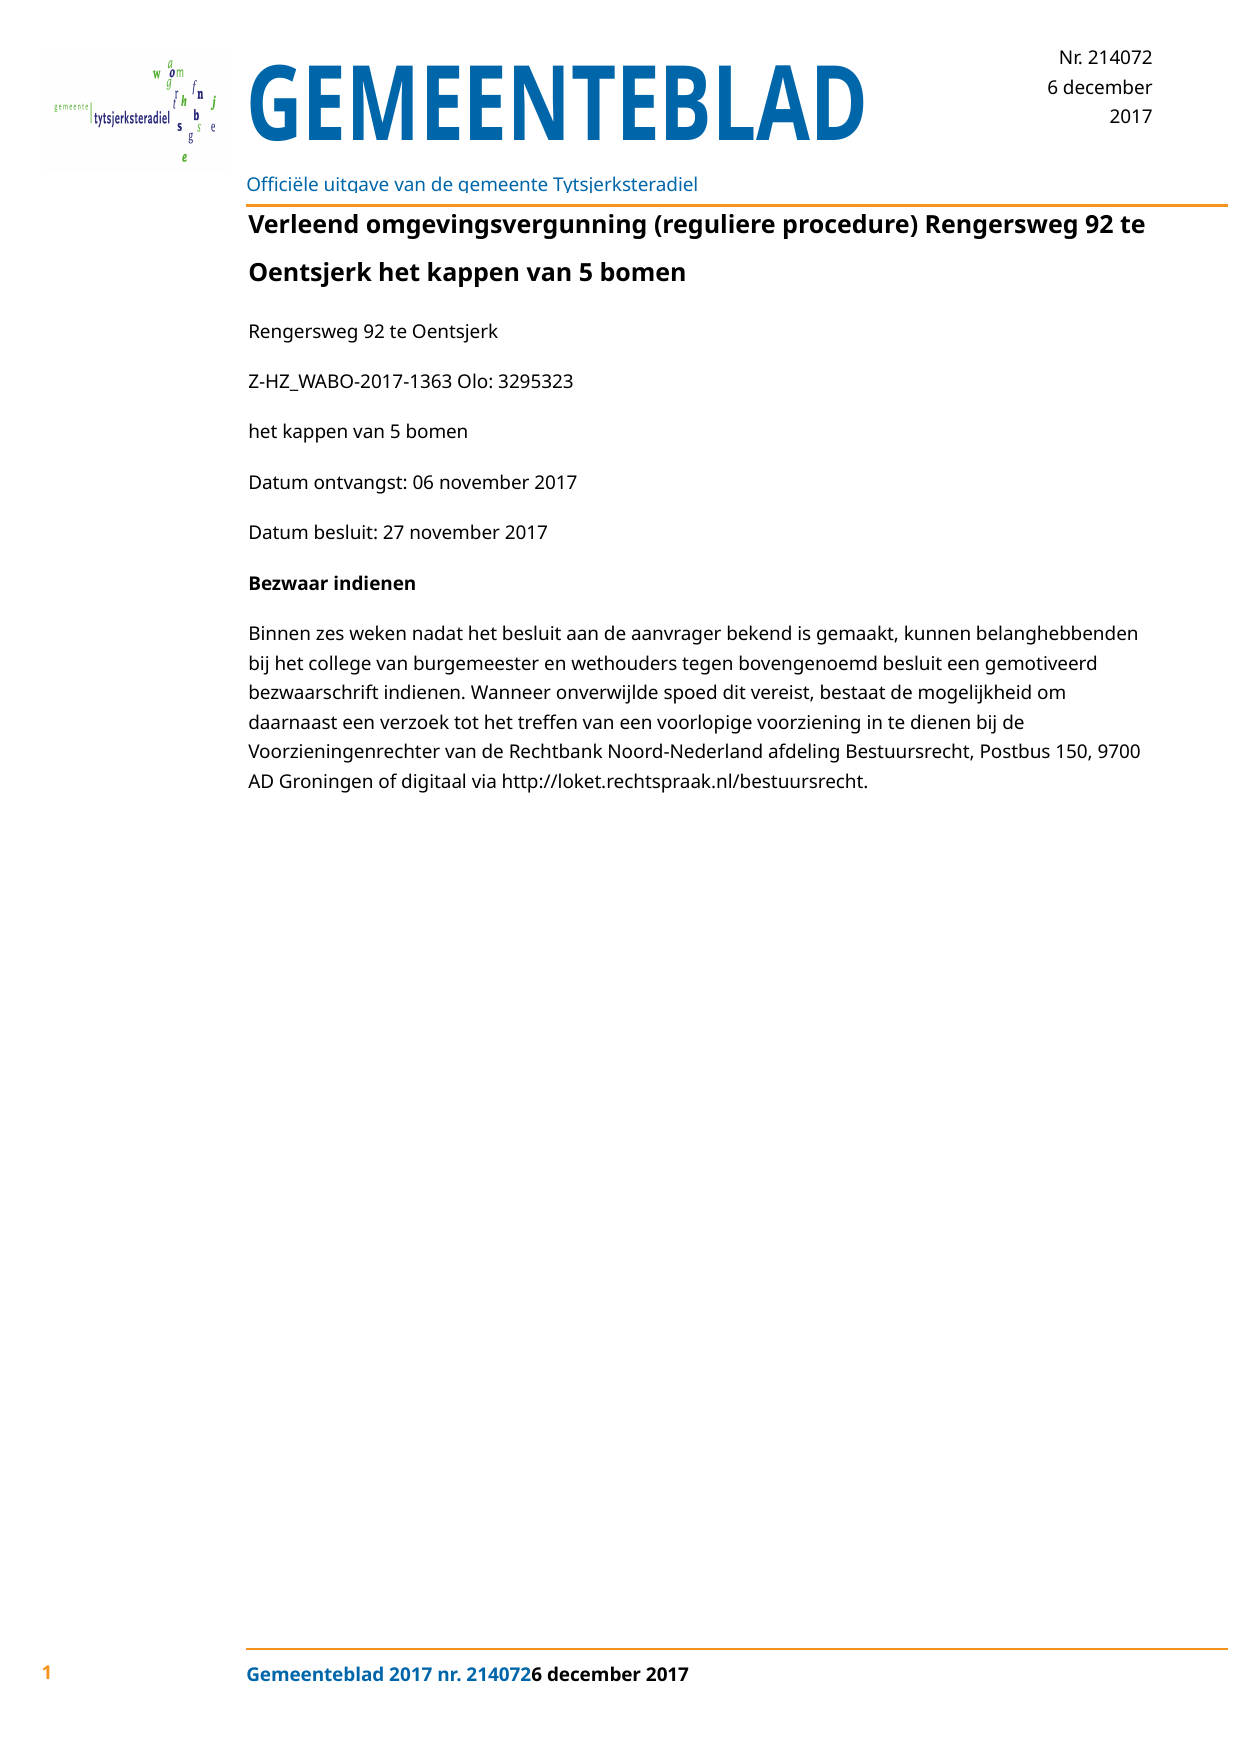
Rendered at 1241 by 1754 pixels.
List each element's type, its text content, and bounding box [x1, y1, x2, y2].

text Binnen zes weken nadat het besluit aan de aanvrager bekend is gemaakt, kunnen belanghebbenden bij het college van burgemeester en wethouders tegen bovengenoemd besluit een gemotiveerd bezwaarschrift indienen. Wanneer onverwijlde spoed dit vereist, bestaat de mogelijkheid om daarnaast een verzoek tot het treffen van een voorlopige voorziening in te dienen bij de Voorzieningenrechter van de Rechtbank Noord-Nederland afdeling Bestuursrecht, Postbus 150, 9700 AD Groningen of digitaal via http://loket.rechtspraak.nl/bestuursrecht. [248, 620, 1152, 794]
text Rengersweg 92 te Oentsjerk [248, 318, 1152, 344]
picture [41, 47, 231, 172]
text Datum besluit: 27 november 2017 [248, 519, 1152, 545]
text Bezwaar indienen [248, 570, 1152, 596]
text Verleend omgevingsvergunning (reguliere procedure) Rengersweg 92 te Oentsjerk het kappen van 5 bomen [248, 207, 1152, 288]
text het kappen van 5 bomen [248, 419, 1152, 444]
text Datum ontvangst: 06 november 2017 [248, 469, 1152, 495]
text Z-HZ_WABO-2017-1363 Olo: 3295323 [248, 368, 1152, 394]
